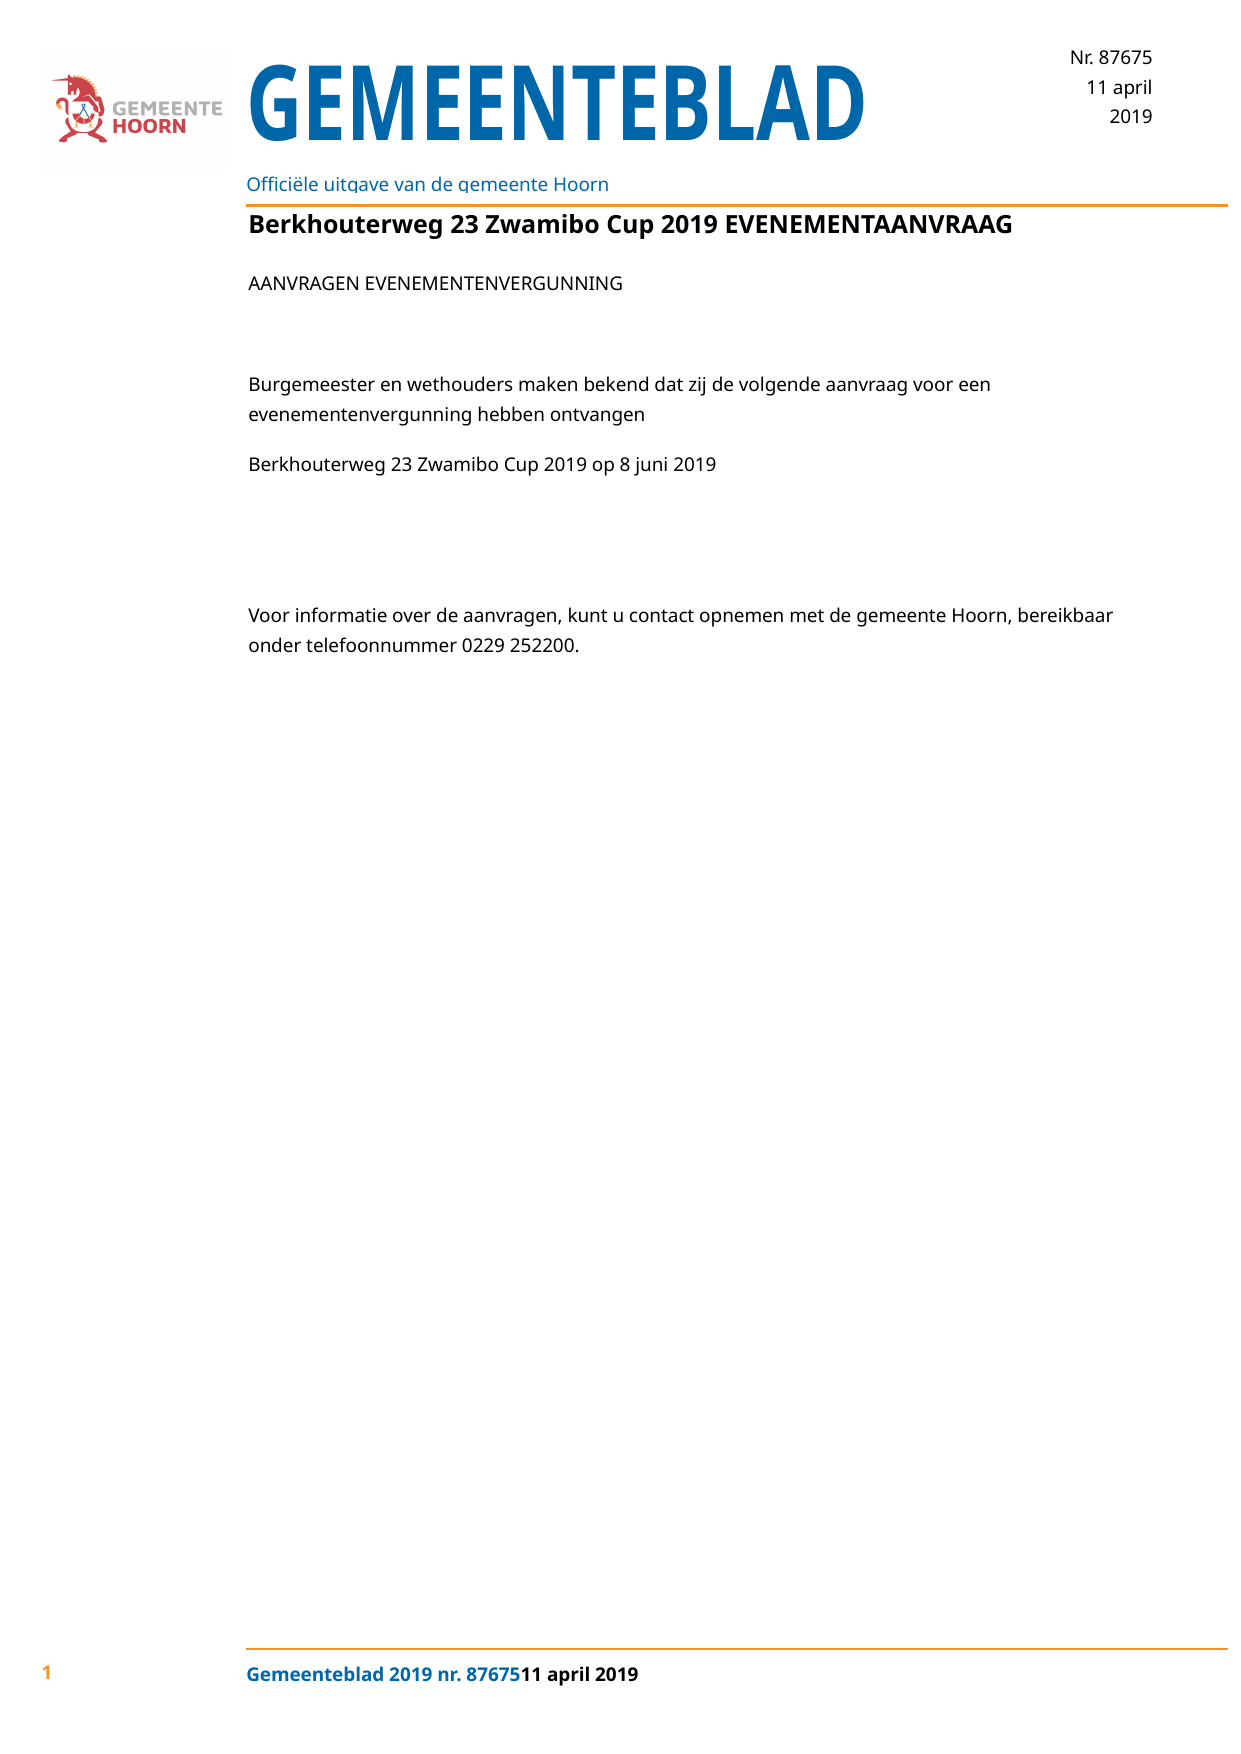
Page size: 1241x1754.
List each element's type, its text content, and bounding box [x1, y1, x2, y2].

text Berkhouterweg 23 Zwamibo Cup 2019 EVENEMENTAANVRAAG [248, 207, 1152, 241]
picture [41, 47, 231, 172]
text Burgemeester en wethouders maken bekend dat zij de volgende aanvraag voor een evenementenvergunning hebben ontvangen [248, 371, 1152, 426]
text AANVRAGEN EVENEMENTENVERGUNNING [248, 270, 1152, 296]
text Voor informatie over de aanvragen, kunt u contact opnemen met de gemeente Hoorn, bereikbaar onder telefoonnummer 0229 252200. [248, 602, 1152, 658]
text Berkhouterweg 23 Zwamibo Cup 2019 op 8 juni 2019 [248, 451, 1152, 477]
